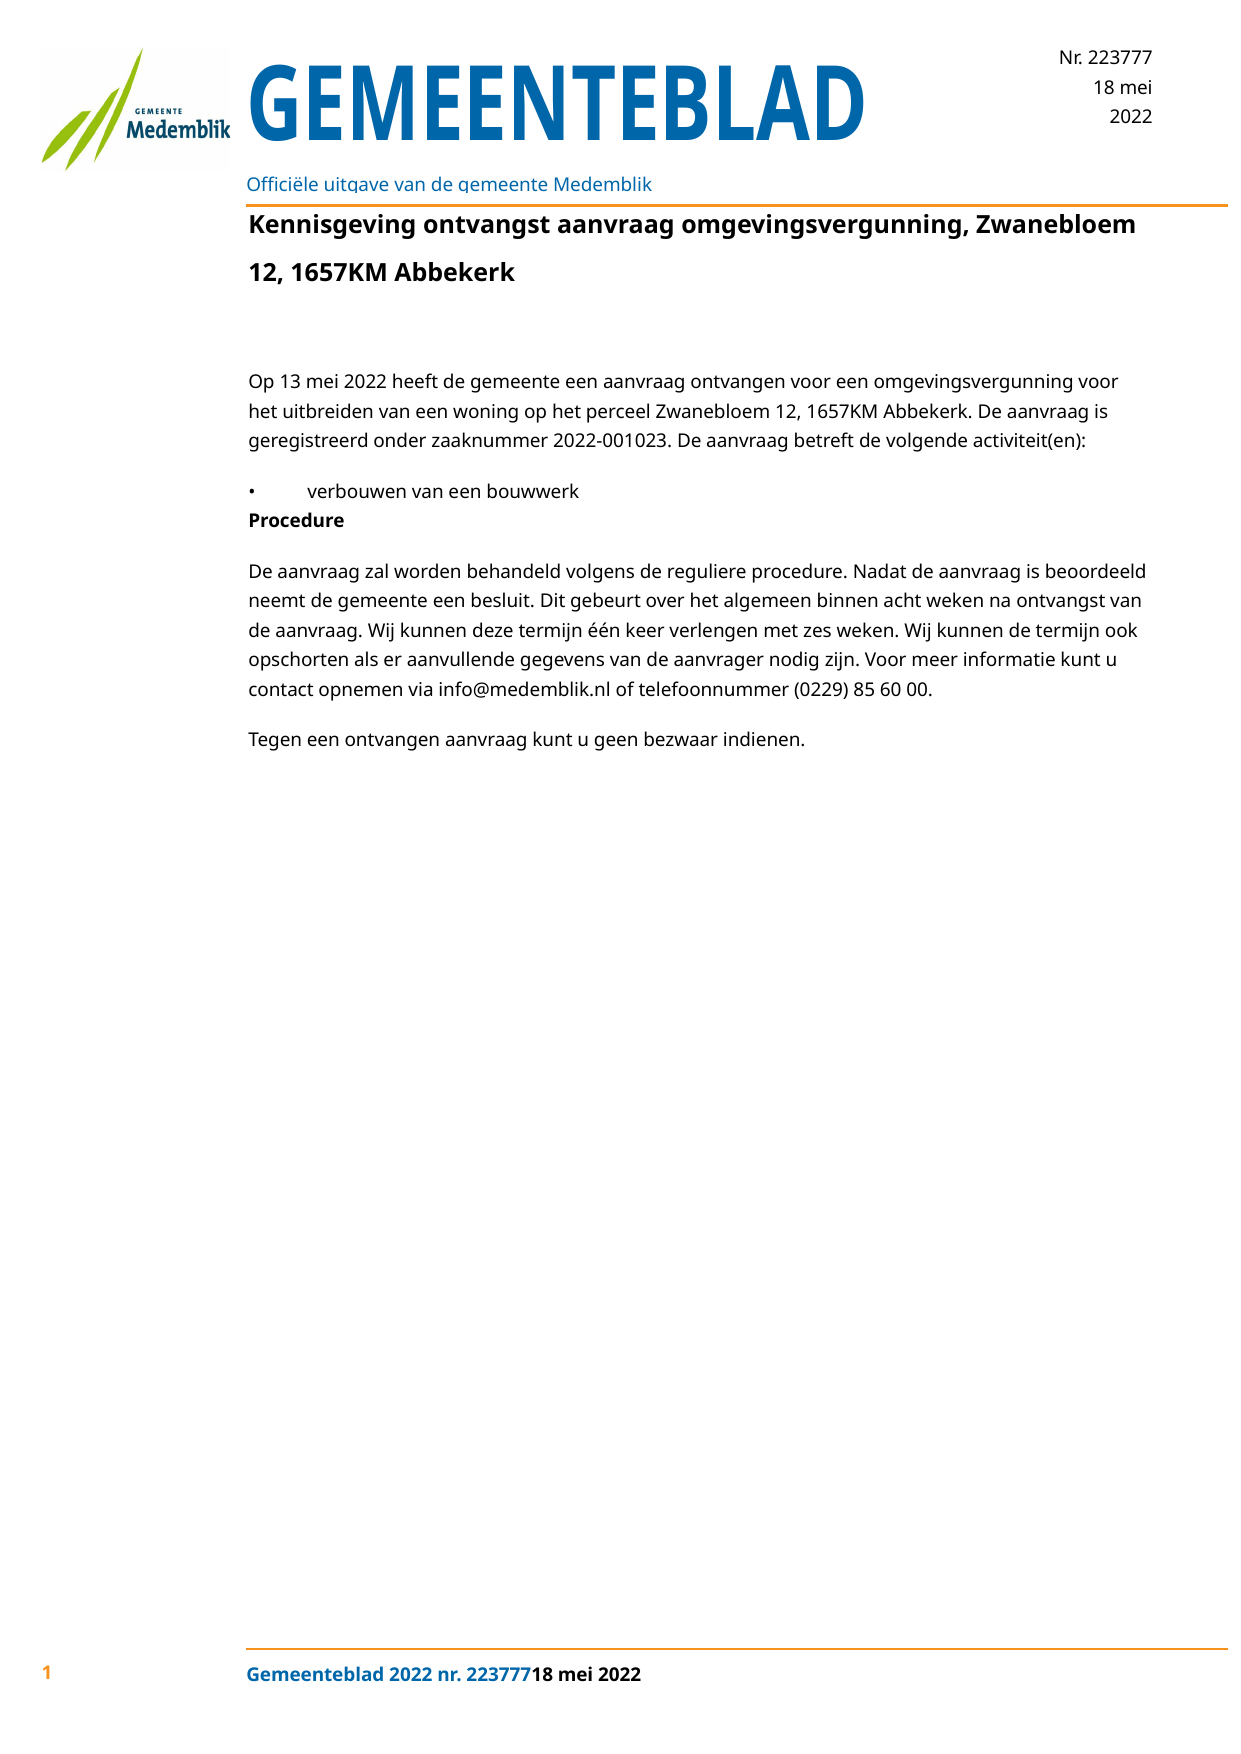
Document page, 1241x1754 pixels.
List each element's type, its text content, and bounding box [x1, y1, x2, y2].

text Procedure [248, 507, 1152, 533]
text Op 13 mei 2022 heeft de gemeente een aanvraag ontvangen voor een omgevingsvergunning voor het uitbreiden van een woning op het perceel Zwanebloem 12, 1657KM Abbekerk. De aanvraag is geregistreerd onder zaaknummer 2022-001023. De aanvraag betreft de volgende activiteit(en): [248, 368, 1152, 453]
list verbouwen van een bouwwerk [248, 478, 1152, 504]
text Kennisgeving ontvangst aanvraag omgevingsvergunning, Zwanebloem 12, 1657KM Abbekerk [248, 207, 1152, 288]
text Tegen een ontvangen aanvraag kunt u geen bezwaar indienen. [248, 727, 1152, 752]
text De aanvraag zal worden behandeld volgens de reguliere procedure. Nadat de aanvraag is beoordeeld neemt de gemeente een besluit. Dit gebeurt over het algemeen binnen acht weken na ontvangst van de aanvraag. Wij kunnen deze termijn één keer verlengen met zes weken. Wij kunnen de termijn ook opschorten als er aanvullende gegevens van de aanvrager nodig zijn. Voor meer informatie kunt u contact opnemen via info@medemblik.nl of telefoonnummer (0229) 85 60 00. [248, 558, 1152, 702]
picture [41, 47, 231, 172]
